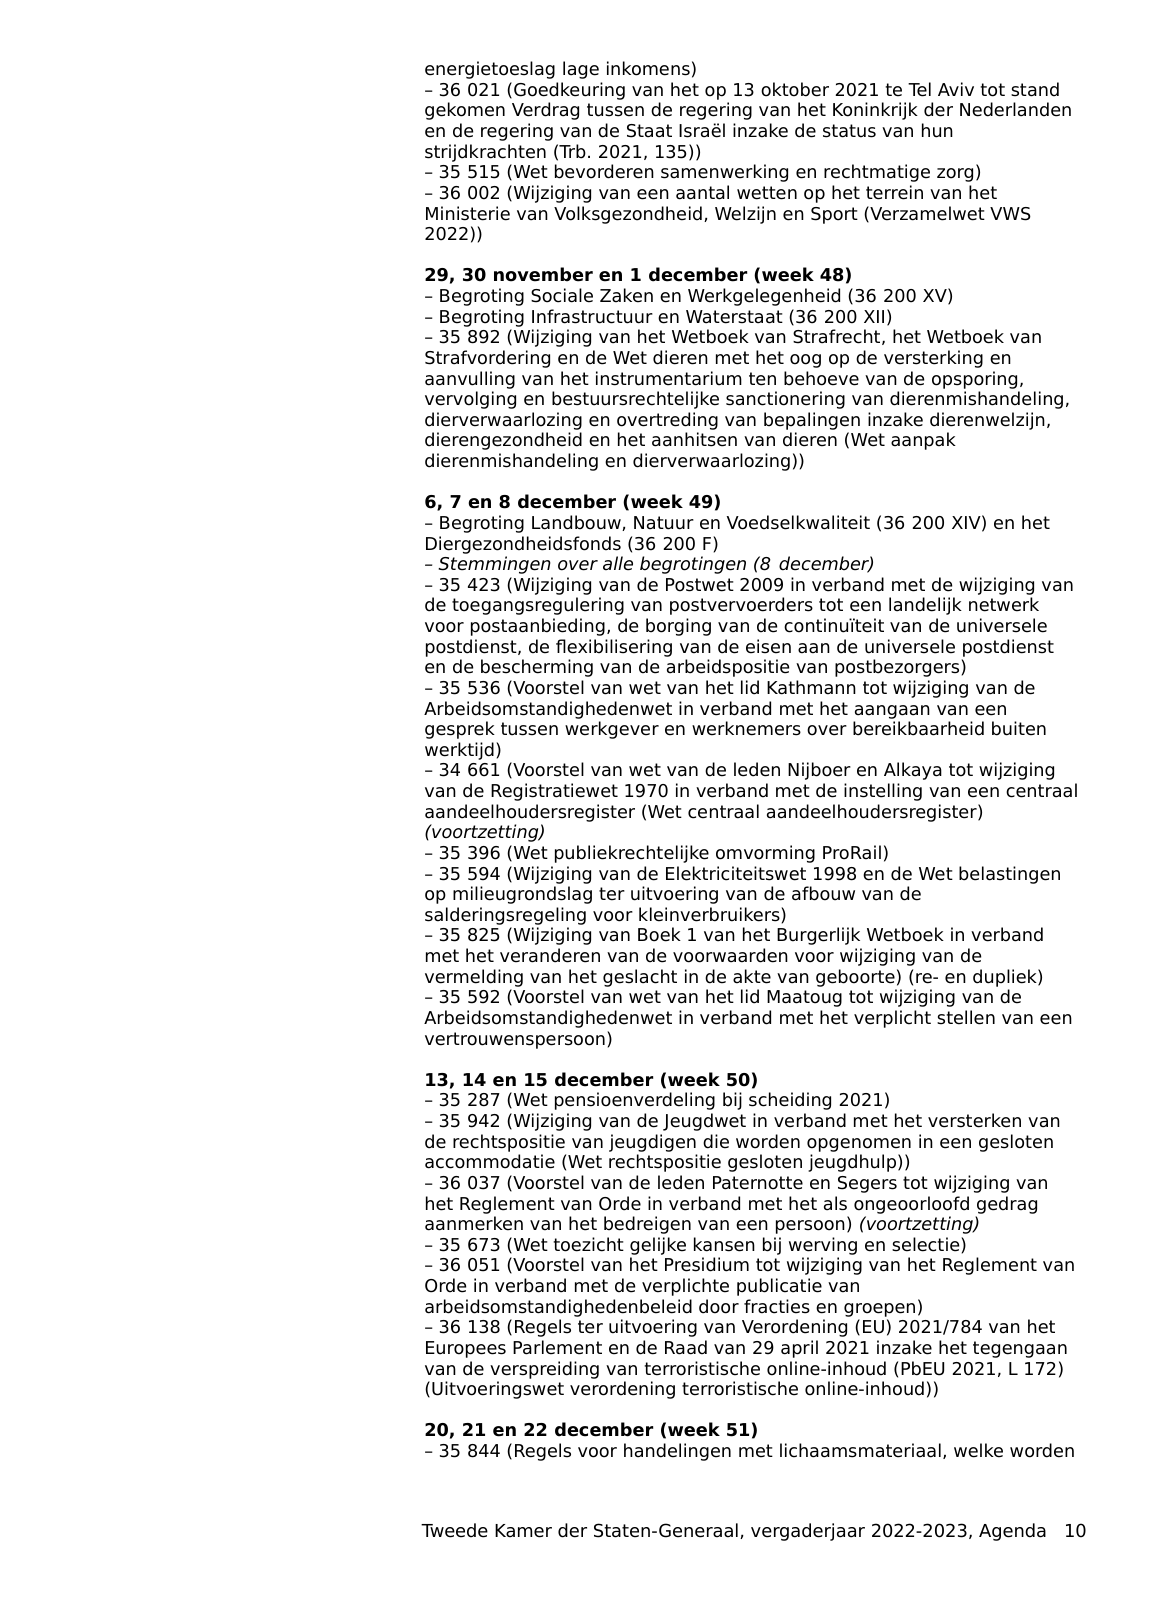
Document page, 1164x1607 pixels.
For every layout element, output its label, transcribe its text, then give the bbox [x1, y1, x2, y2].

table_cell [401, 265, 418, 286]
table_cell [77, 286, 401, 307]
table_cell [77, 760, 401, 843]
table_cell [77, 1420, 401, 1441]
table_cell – Begroting Sociale Zaken en Werkgelegenheid (36 200 XV) [418, 286, 1087, 307]
table_cell [401, 183, 418, 245]
table_cell [401, 864, 418, 925]
table_cell [401, 162, 418, 183]
table_cell [401, 575, 418, 678]
table_cell [401, 1400, 418, 1420]
table_cell – 35 423 (Wijziging van de Postwet 2009 in verband met de wijziging van de toegangsregulering van postvervoerders tot een landelijk netwerk voor postaanbieding, de borging van de continuïteit van de universele postdienst, de flexibilisering van de eisen aan de universele postdienst en de bescherming van de arbeidspositie van postbezorgers) [418, 575, 1087, 678]
table_cell [77, 492, 401, 513]
table_cell [77, 1441, 401, 1462]
table_cell – Begroting Infrastructuur en Waterstaat (36 200 XII) [418, 307, 1087, 327]
table_cell [401, 1235, 418, 1255]
table_cell – 35 673 (Wet toezicht gelijke kansen bij werving en selectie) [418, 1235, 1087, 1255]
table_cell [401, 1441, 418, 1462]
table_cell [401, 554, 418, 575]
table_cell – 36 051 (Voorstel van het Presidium tot wijziging van het Reglement van Orde in verband met de verplichte publicatie van arbeidsomstandighedenbeleid door fracties en groepen) [418, 1255, 1087, 1317]
table_cell [401, 1049, 418, 1070]
table_cell [401, 1173, 418, 1235]
table_cell [418, 245, 1087, 265]
table_cell [77, 864, 401, 925]
table_cell [401, 1070, 418, 1090]
table_cell [418, 1049, 1087, 1070]
table_cell [77, 1317, 401, 1400]
table_cell [77, 1235, 401, 1255]
table_cell – 35 844 (Regels voor handelingen met lichaamsmateriaal, welke worden [418, 1441, 1087, 1462]
table_cell [77, 575, 401, 678]
table_cell – 35 594 (Wijziging van de Elektriciteitswet 1998 en de Wet belastingen op milieugrondslag ter uitvoering van de afbouw van de salderingsregeling voor kleinverbruikers) [418, 864, 1087, 925]
table_cell [77, 245, 401, 265]
table_cell – 36 037 (Voorstel van de leden Paternotte en Segers tot wijziging van het Reglement van Orde in verband met het als ongeoorloofd gedrag aanmerken van het bedreigen van een persoon) (voortzetting) [418, 1173, 1087, 1235]
table_cell [401, 760, 418, 843]
table_cell 29, 30 november en 1 december (week 48) [418, 265, 1087, 286]
table_cell – 35 592 (Voorstel van wet van het lid Maatoug tot wijziging van de Arbeidsomstandighedenwet in verband met het verplicht stellen van een vertrouwenspersoon) [418, 987, 1087, 1049]
table_cell [77, 554, 401, 575]
table_cell – 34 661 (Voorstel van wet van de leden Nijboer en Alkaya tot wijziging van de Registratiewet 1970 in verband met de instelling van een centraal aandeelhoudersregister (Wet centraal aandeelhoudersregister) (voortzetting) [418, 760, 1087, 843]
table_cell – 35 515 (Wet bevorderen samenwerking en rechtmatige zorg) [418, 162, 1087, 183]
table_cell [401, 327, 418, 472]
table_cell [77, 472, 401, 492]
table_cell [77, 1173, 401, 1235]
table_cell [401, 843, 418, 863]
table_cell [77, 307, 401, 327]
table_cell [77, 843, 401, 863]
table_cell – 35 536 (Voorstel van wet van het lid Kathmann tot wijziging van de Arbeidsomstandighedenwet in verband met het aangaan van een gesprek tussen werkgever en werknemers over bereikbaarheid buiten werktijd) [418, 678, 1087, 760]
table_cell [77, 183, 401, 245]
table_cell [77, 265, 401, 286]
table_cell [401, 678, 418, 760]
table_cell – 35 825 (Wijziging van Boek 1 van het Burgerlijk Wetboek in verband met het veranderen van de voorwaarden voor wijziging van de vermelding van het geslacht in de akte van geboorte) (re- en dupliek) [418, 925, 1087, 987]
table_cell – 35 396 (Wet publiekrechtelijke omvorming ProRail) [418, 843, 1087, 863]
table_cell – Stemmingen over alle begrotingen (8 december) [418, 554, 1087, 575]
table_cell – 36 002 (Wijziging van een aantal wetten op het terrein van het Ministerie van Volksgezondheid, Welzijn en Sport (Verzamelwet VWS 2022)) [418, 183, 1087, 245]
table_cell [401, 472, 418, 492]
table_cell – 36 138 (Regels ter uitvoering van Verordening (EU) 2021/784 van het Europees Parlement en de Raad van 29 april 2021 inzake het tegengaan van de verspreiding van terroristische online-inhoud (PbEU 2021, L 172) (Uitvoeringswet verordening terroristische online-inhoud)) [418, 1317, 1087, 1400]
table_cell [401, 1090, 418, 1111]
table_cell [77, 1090, 401, 1111]
table_cell energietoeslag lage inkomens) [418, 59, 1087, 80]
table_cell [401, 513, 418, 554]
table_cell [77, 59, 401, 80]
table_cell [401, 245, 418, 265]
table_cell [401, 59, 418, 80]
table_cell 20, 21 en 22 december (week 51) [418, 1420, 1087, 1441]
table_cell [77, 327, 401, 472]
table_cell [401, 286, 418, 307]
table_cell [401, 80, 418, 162]
table_cell – 35 287 (Wet pensioenverdeling bij scheiding 2021) [418, 1090, 1087, 1111]
table_cell [77, 925, 401, 987]
table_cell [401, 925, 418, 987]
table_cell [77, 513, 401, 554]
table_cell [418, 472, 1087, 492]
table_cell – 35 892 (Wijziging van het Wetboek van Strafrecht, het Wetboek van Strafvordering en de Wet dieren met het oog op de versterking en aanvulling van het instrumentarium ten behoeve van de opsporing, vervolging en bestuursrechtelijke sanctionering van dierenmishandeling, dierverwaarlozing en overtreding van bepalingen inzake dierenwelzijn, dierengezondheid en het aanhitsen van dieren (Wet aanpak dierenmishandeling en dierverwaarlozing)) [418, 327, 1087, 472]
table_cell – Begroting Landbouw, Natuur en Voedselkwaliteit (36 200 XIV) en het Diergezondheidsfonds (36 200 F) [418, 513, 1087, 554]
table_cell [77, 1049, 401, 1070]
table_cell [77, 678, 401, 760]
table_cell – 35 942 (Wijziging van de Jeugdwet in verband met het versterken van de rechtspositie van jeugdigen die worden opgenomen in een gesloten accommodatie (Wet rechtspositie gesloten jeugdhulp)) [418, 1111, 1087, 1173]
table_cell [77, 80, 401, 162]
table_cell [401, 987, 418, 1049]
table_cell [401, 1255, 418, 1317]
table_cell [401, 492, 418, 513]
table_cell [401, 1317, 418, 1400]
table_cell 6, 7 en 8 december (week 49) [418, 492, 1087, 513]
table_cell [77, 1400, 401, 1420]
table_cell [77, 162, 401, 183]
table_cell [77, 1111, 401, 1173]
table_cell 13, 14 en 15 december (week 50) [418, 1070, 1087, 1090]
table_cell [77, 1255, 401, 1317]
table_cell [418, 1400, 1087, 1420]
table_cell [77, 1070, 401, 1090]
table_cell [401, 1111, 418, 1173]
table_cell [401, 307, 418, 327]
table_cell [77, 987, 401, 1049]
table_cell – 36 021 (Goedkeuring van het op 13 oktober 2021 te Tel Aviv tot stand gekomen Verdrag tussen de regering van het Koninkrijk der Nederlanden en de regering van de Staat Israël inzake de status van hun strijdkrachten (Trb. 2021, 135)) [418, 80, 1087, 162]
table_cell [401, 1420, 418, 1441]
